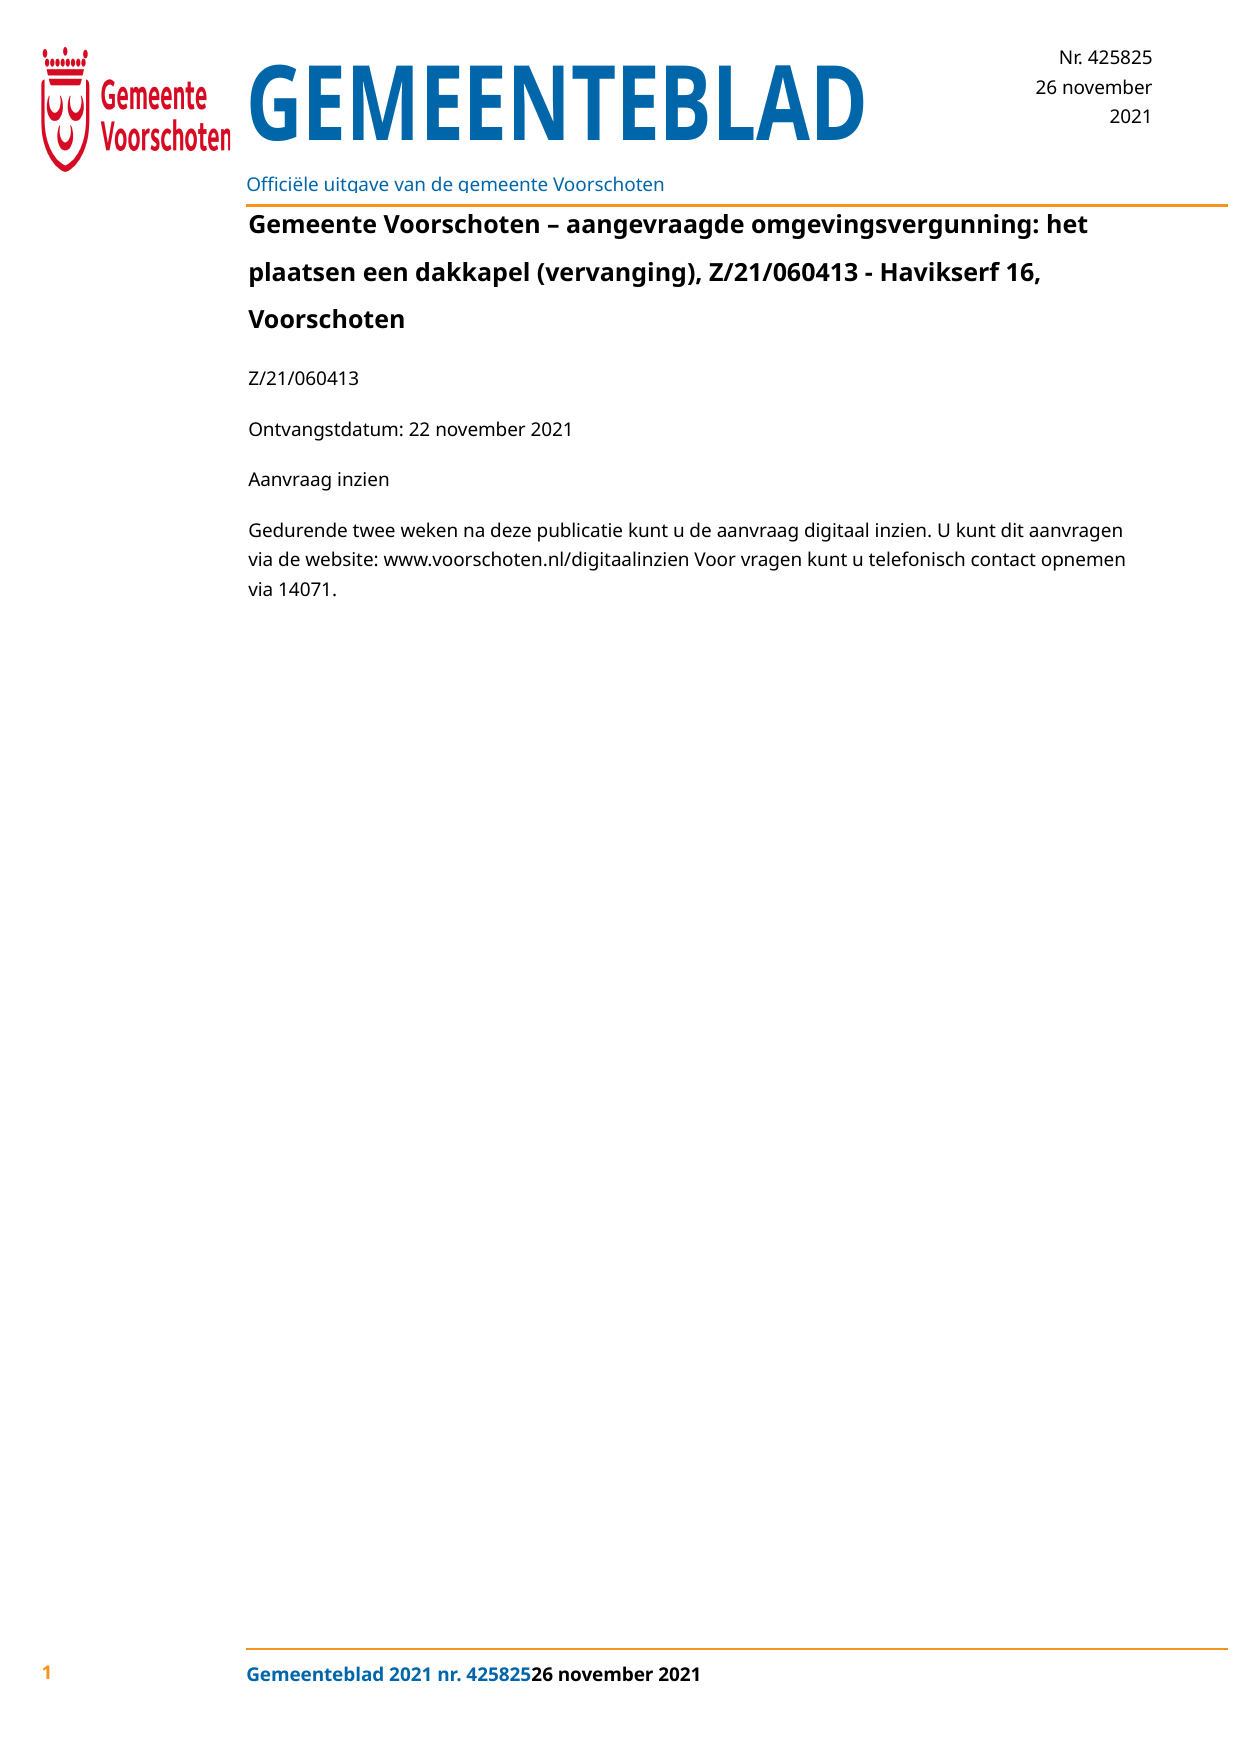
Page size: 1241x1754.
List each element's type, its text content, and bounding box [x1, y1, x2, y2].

text Gemeente Voorschoten – aangevraagde omgevingsvergunning: het plaatsen een dakkapel (vervanging), Z/21/060413 - Havikserf 16, Voorschoten [248, 207, 1152, 336]
text Aanvraag inzien [248, 466, 1152, 492]
text Gedurende twee weken na deze publicatie kunt u de aanvraag digitaal inzien. U kunt dit aanvragen via de website: www.voorschoten.nl/digitaalinzien Voor vragen kunt u telefonisch contact opnemen via 14071. [248, 517, 1152, 602]
text Z/21/060413 [248, 366, 1152, 391]
picture [41, 47, 231, 172]
text Ontvangstdatum: 22 november 2021 [248, 416, 1152, 442]
